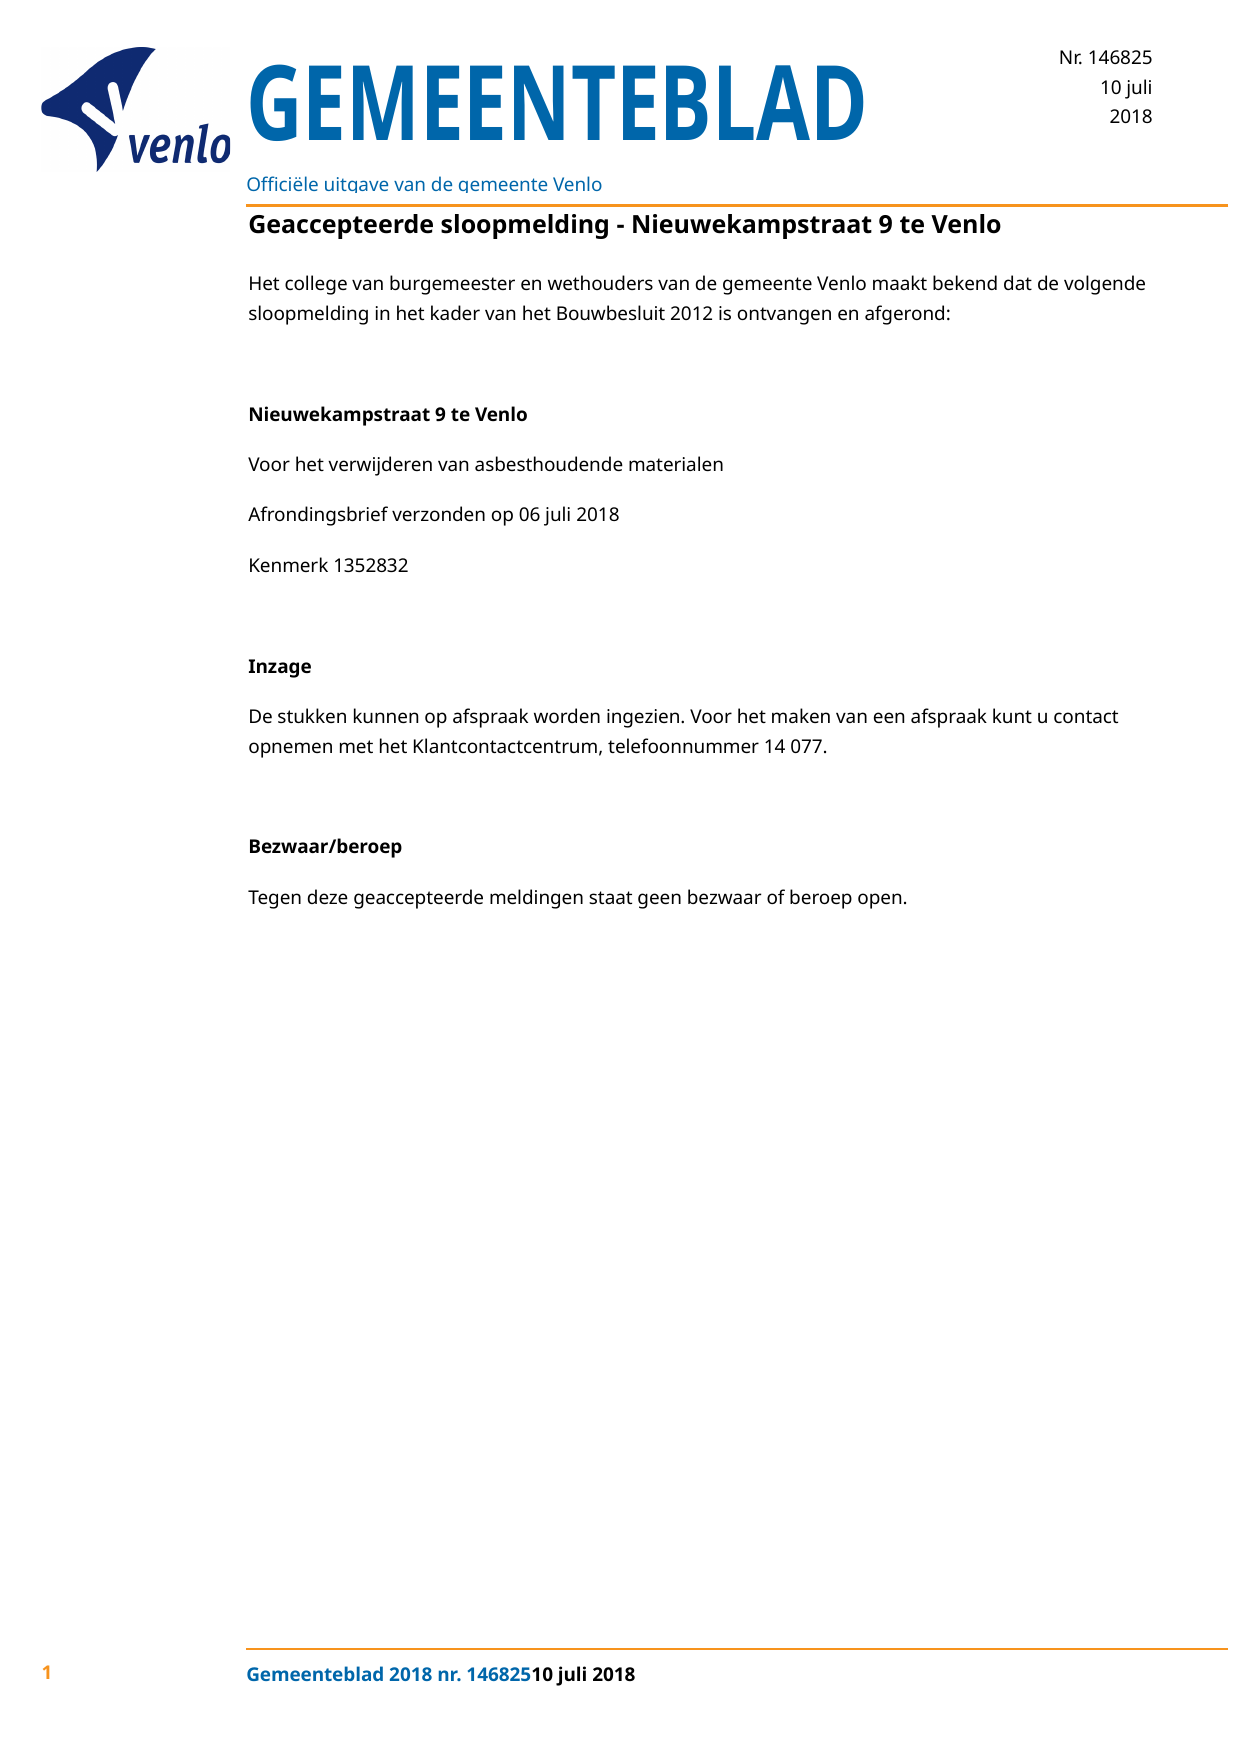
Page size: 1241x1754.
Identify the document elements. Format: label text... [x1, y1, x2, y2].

text Voor het verwijderen van asbesthoudende materialen [248, 451, 1152, 477]
text Het college van burgemeester en wethouders van de gemeente Venlo maakt bekend dat de volgende sloopmelding in het kader van het Bouwbesluit 2012 is ontvangen en afgerond: [248, 270, 1152, 326]
text Tegen deze geaccepteerde meldingen staat geen bezwaar of beroep open. [248, 884, 1152, 910]
text Nieuwekampstraat 9 te Venlo [248, 401, 1152, 426]
text Geaccepteerde sloopmelding - Nieuwekampstraat 9 te Venlo [248, 207, 1152, 241]
text Bezwaar/beroep [248, 834, 1152, 859]
text Kenmerk 1352832 [248, 552, 1152, 578]
text De stukken kunnen op afspraak worden ingezien. Voor het maken van een afspraak kunt u contact opnemen met het Klantcontactcentrum, telefoonnummer 14 077. [248, 703, 1152, 758]
picture [41, 47, 231, 172]
text Inzage [248, 653, 1152, 678]
text Afrondingsbrief verzonden op 06 juli 2018 [248, 502, 1152, 527]
